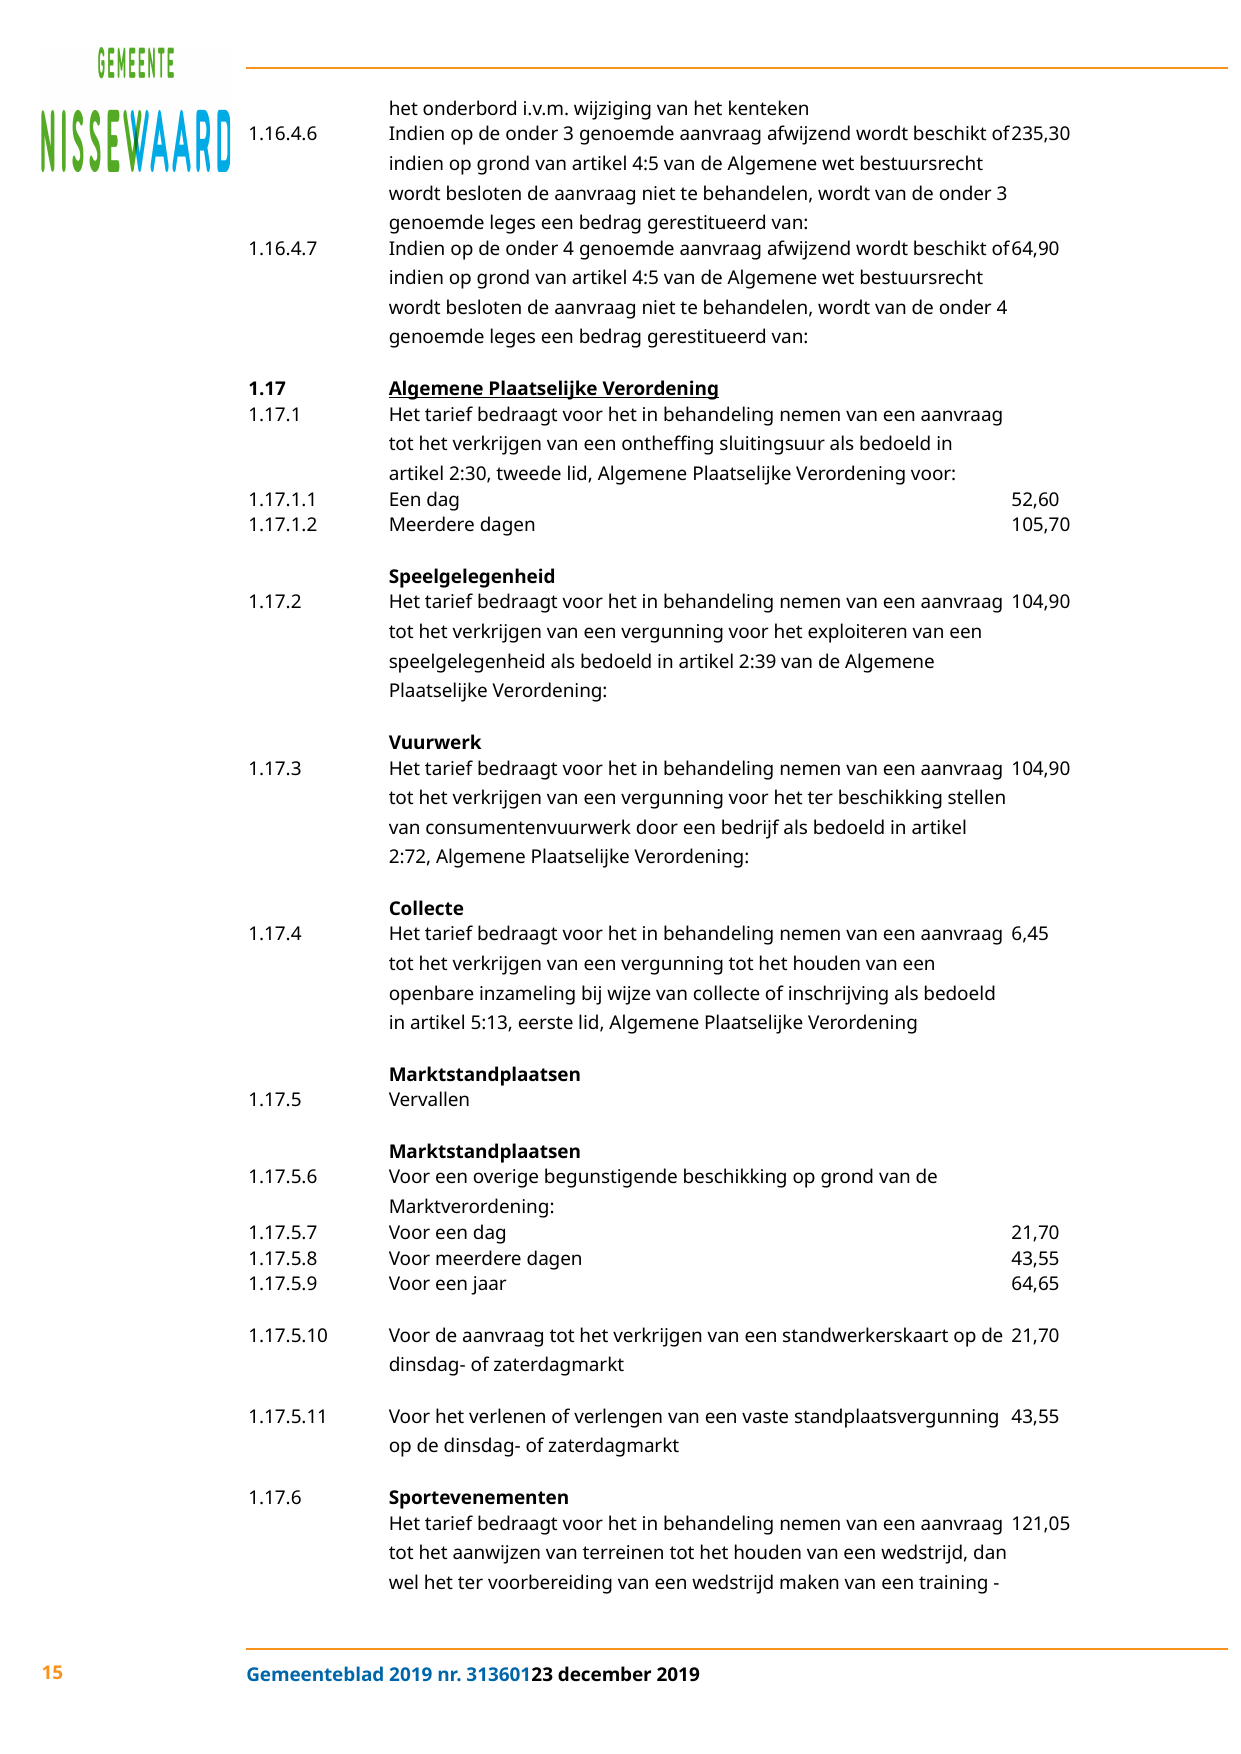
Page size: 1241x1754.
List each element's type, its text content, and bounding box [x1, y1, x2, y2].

table_cell [1011, 869, 1152, 895]
table_cell Voor het verlenen of verlengen van een vaste standplaatsvergunning op de dinsdag- of zaterdagmarkt [389, 1403, 1011, 1458]
table_cell 1.17.2 [248, 589, 388, 703]
table_cell Indien op de onder 3 genoemde aanvraag afwijzend wordt beschikt of indien op grond van artikel 4:5 van de Algemene wet bestuursrecht wordt besloten de aanvraag niet te behandelen, wordt van de onder 3 genoemde leges een bedrag gerestitueerd van: [389, 121, 1011, 235]
table_cell 1.17.5.7 [248, 1219, 388, 1245]
table_cell [1011, 1377, 1152, 1403]
table_cell [1011, 1138, 1152, 1164]
table_cell [389, 350, 1011, 375]
table_cell [1011, 1458, 1152, 1484]
table_cell 1.17.5.10 [248, 1322, 388, 1377]
table_cell [248, 1458, 388, 1484]
table_cell [1011, 895, 1152, 921]
table_cell [389, 1377, 1011, 1403]
picture [200, 151, 206, 172]
table_cell [1011, 1087, 1152, 1112]
picture [176, 157, 187, 172]
table_cell 64,65 [1011, 1271, 1152, 1296]
table_cell [248, 1138, 388, 1164]
table_cell 21,70 [1011, 1322, 1152, 1377]
table_cell 105,70 [1011, 512, 1152, 537]
table_cell 1.17.4 [248, 921, 388, 1035]
table_cell 1.16.4.7 [248, 235, 388, 349]
table_cell 64,90 [1011, 235, 1152, 349]
table_cell 1.17.3 [248, 755, 388, 869]
table_cell [1011, 703, 1152, 729]
table_cell 1.17 [248, 375, 388, 401]
table_cell [389, 703, 1011, 729]
table_cell [248, 703, 388, 729]
table_cell Meerdere dagen [389, 512, 1011, 537]
table_cell Marktstandplaatsen [389, 1061, 1011, 1087]
table_cell [248, 1061, 388, 1087]
table_cell [1011, 563, 1152, 589]
table_cell Marktstandplaatsen [389, 1138, 1011, 1164]
table_cell Het tarief bedraagt voor het in behandeling nemen van een aanvraag tot het aanwijzen van terreinen tot het houden van een wedstrijd, dan wel het ter voorbereiding van een wedstrijd maken van een training [389, 1510, 1011, 1595]
table_cell [389, 1296, 1011, 1322]
table_cell [248, 537, 388, 563]
table_cell [248, 1510, 388, 1595]
table_cell Voor een dag [389, 1219, 1011, 1245]
table_cell [1011, 401, 1152, 486]
table_cell 1.17.5.6 [248, 1164, 388, 1219]
table_cell 1.17.1 [248, 401, 388, 486]
table_cell 1.17.1.1 [248, 486, 388, 512]
table_cell 1.17.1.2 [248, 512, 388, 537]
table_cell [248, 1035, 388, 1061]
table_cell 1.17.5.8 [248, 1245, 388, 1271]
table_cell 52,60 [1011, 486, 1152, 512]
table_cell Het tarief bedraagt voor het in behandeling nemen van een aanvraag tot het verkrijgen van een ontheffing sluitingsuur als bedoeld in artikel 2:30, tweede lid, Algemene Plaatselijke Verordening voor: [389, 401, 1011, 486]
table_cell [248, 729, 388, 755]
table_cell [1011, 1112, 1152, 1138]
table_cell [389, 869, 1011, 895]
table_cell [1011, 537, 1152, 563]
table_cell [1011, 1035, 1152, 1061]
table_cell Algemene Plaatselijke Verordening [389, 375, 1011, 401]
table_cell 1.17.5 [248, 1087, 388, 1112]
table_cell 1.17.5.9 [248, 1271, 388, 1296]
table_cell 1.16.4.6 [248, 121, 388, 235]
table_cell [389, 1035, 1011, 1061]
table_cell 6,45 [1011, 921, 1152, 1035]
table_cell 43,55 [1011, 1245, 1152, 1271]
picture [201, 122, 206, 138]
table_cell het onderbord i.v.m. wijziging van het kenteken [389, 95, 1011, 121]
table_cell Het tarief bedraagt voor het in behandeling nemen van een aanvraag tot het verkrijgen van een vergunning tot het houden van een openbare inzameling bij wijze van collecte of inschrijving als bedoeld in artikel 5:13, eerste lid, Algemene Plaatselijke Verordening [389, 921, 1011, 1035]
table_cell [248, 1112, 388, 1138]
picture [154, 157, 165, 172]
table_cell [1011, 1484, 1152, 1510]
table_cell [389, 1458, 1011, 1484]
table_cell Collecte [389, 895, 1011, 921]
table_cell 1.17.6 [248, 1484, 388, 1510]
table_cell [248, 1377, 388, 1403]
table_cell 104,90 [1011, 589, 1152, 703]
table_cell Indien op de onder 4 genoemde aanvraag afwijzend wordt beschikt of indien op grond van artikel 4:5 van de Algemene wet bestuursrecht wordt besloten de aanvraag niet te behandelen, wordt van de onder 4 genoemde leges een bedrag gerestitueerd van: [389, 235, 1011, 349]
table_cell [248, 869, 388, 895]
table_cell Voor de aanvraag tot het verkrijgen van een standwerkerskaart op de dinsdag- of zaterdagmarkt [389, 1322, 1011, 1377]
table_cell Het tarief bedraagt voor het in behandeling nemen van een aanvraag tot het verkrijgen van een vergunning voor het ter beschikking stellen van consumentenvuurwerk door een bedrijf als bedoeld in artikel 2:72, Algemene Plaatselijke Verordening: [389, 755, 1011, 869]
table_cell [1011, 1061, 1152, 1087]
table_cell [1011, 1296, 1152, 1322]
table_cell 1.17.5.11 [248, 1403, 388, 1458]
table_cell 235,30 [1011, 121, 1152, 235]
table_cell Voor een jaar [389, 1271, 1011, 1296]
table_cell Het tarief bedraagt voor het in behandeling nemen van een aanvraag tot het verkrijgen van een vergunning voor het exploiteren van een speelgelegenheid als bedoeld in artikel 2:39 van de Algemene Plaatselijke Verordening: [389, 589, 1011, 703]
table_cell [1011, 1164, 1152, 1219]
table_cell [248, 895, 388, 921]
picture [41, 47, 231, 172]
table_cell [248, 1296, 388, 1322]
table_cell 43,55 [1011, 1403, 1152, 1458]
table_cell [248, 563, 388, 589]
table_cell Voor meerdere dagen [389, 1245, 1011, 1271]
table_cell Vuurwerk [389, 729, 1011, 755]
table_cell [389, 1112, 1011, 1138]
table_cell [1011, 375, 1152, 401]
table_cell 21,70 [1011, 1219, 1152, 1245]
table_cell [248, 350, 388, 375]
table_cell [1011, 350, 1152, 375]
table_cell Vervallen [389, 1087, 1011, 1112]
table_cell Sportevenementen [389, 1484, 1011, 1510]
table_cell [1011, 95, 1152, 121]
picture [222, 122, 227, 160]
table_cell Een dag [389, 486, 1011, 512]
table_cell 104,90 [1011, 755, 1152, 869]
table_cell [1011, 729, 1152, 755]
table_cell Speelgelegenheid [389, 563, 1011, 589]
table_cell [248, 95, 388, 121]
table_cell 121,05 [1011, 1510, 1152, 1595]
table_cell Voor een overige begunstigende beschikking op grond van de Marktverordening: [389, 1164, 1011, 1219]
table_cell [389, 537, 1011, 563]
